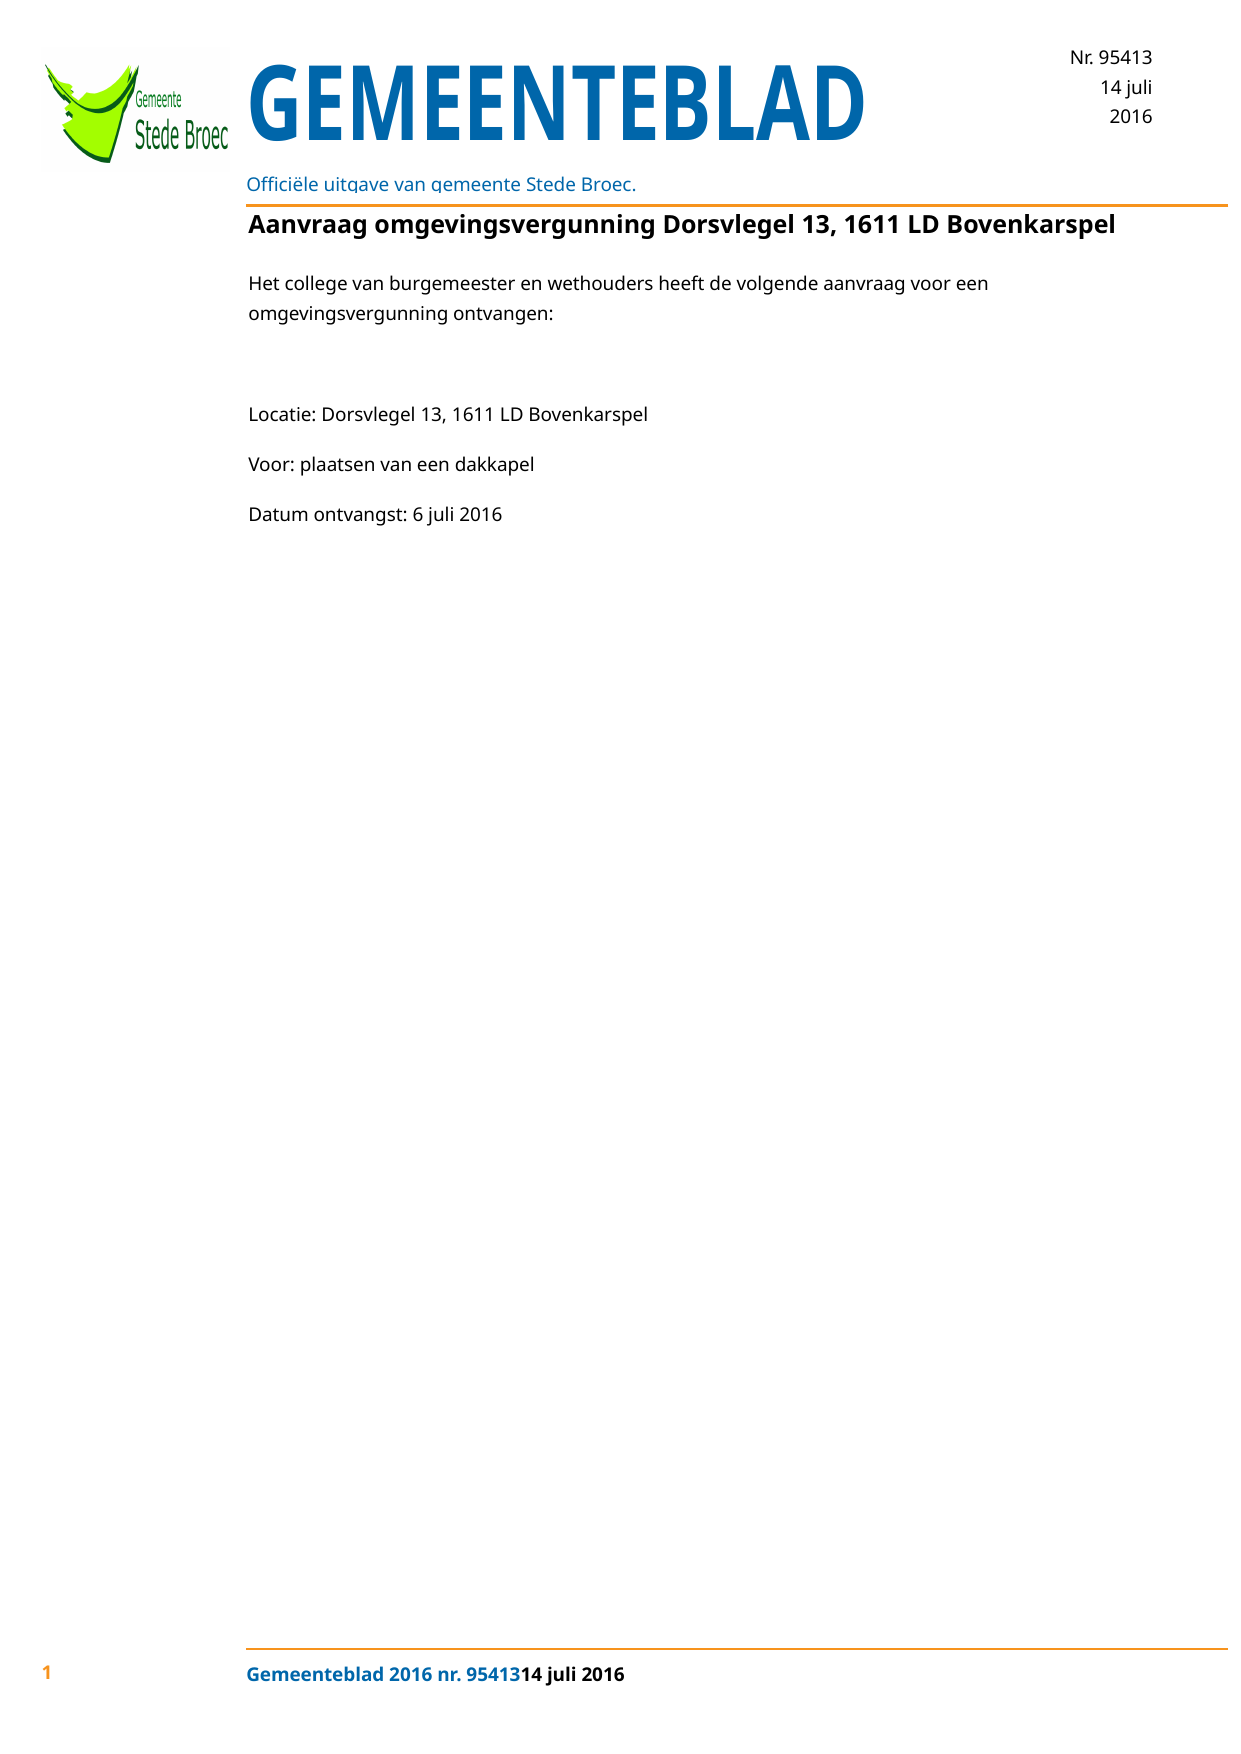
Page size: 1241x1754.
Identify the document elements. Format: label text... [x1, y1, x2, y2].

text Het college van burgemeester en wethouders heeft de volgende aanvraag voor een omgevingsvergunning ontvangen: [248, 270, 1152, 326]
text Aanvraag omgevingsvergunning Dorsvlegel 13, 1611 LD Bovenkarspel [248, 207, 1152, 241]
text Locatie: Dorsvlegel 13, 1611 LD Bovenkarspel [248, 401, 1152, 426]
picture [41, 47, 231, 172]
text Voor: plaatsen van een dakkapel [248, 451, 1152, 477]
text Datum ontvangst: 6 juli 2016 [248, 502, 1152, 527]
